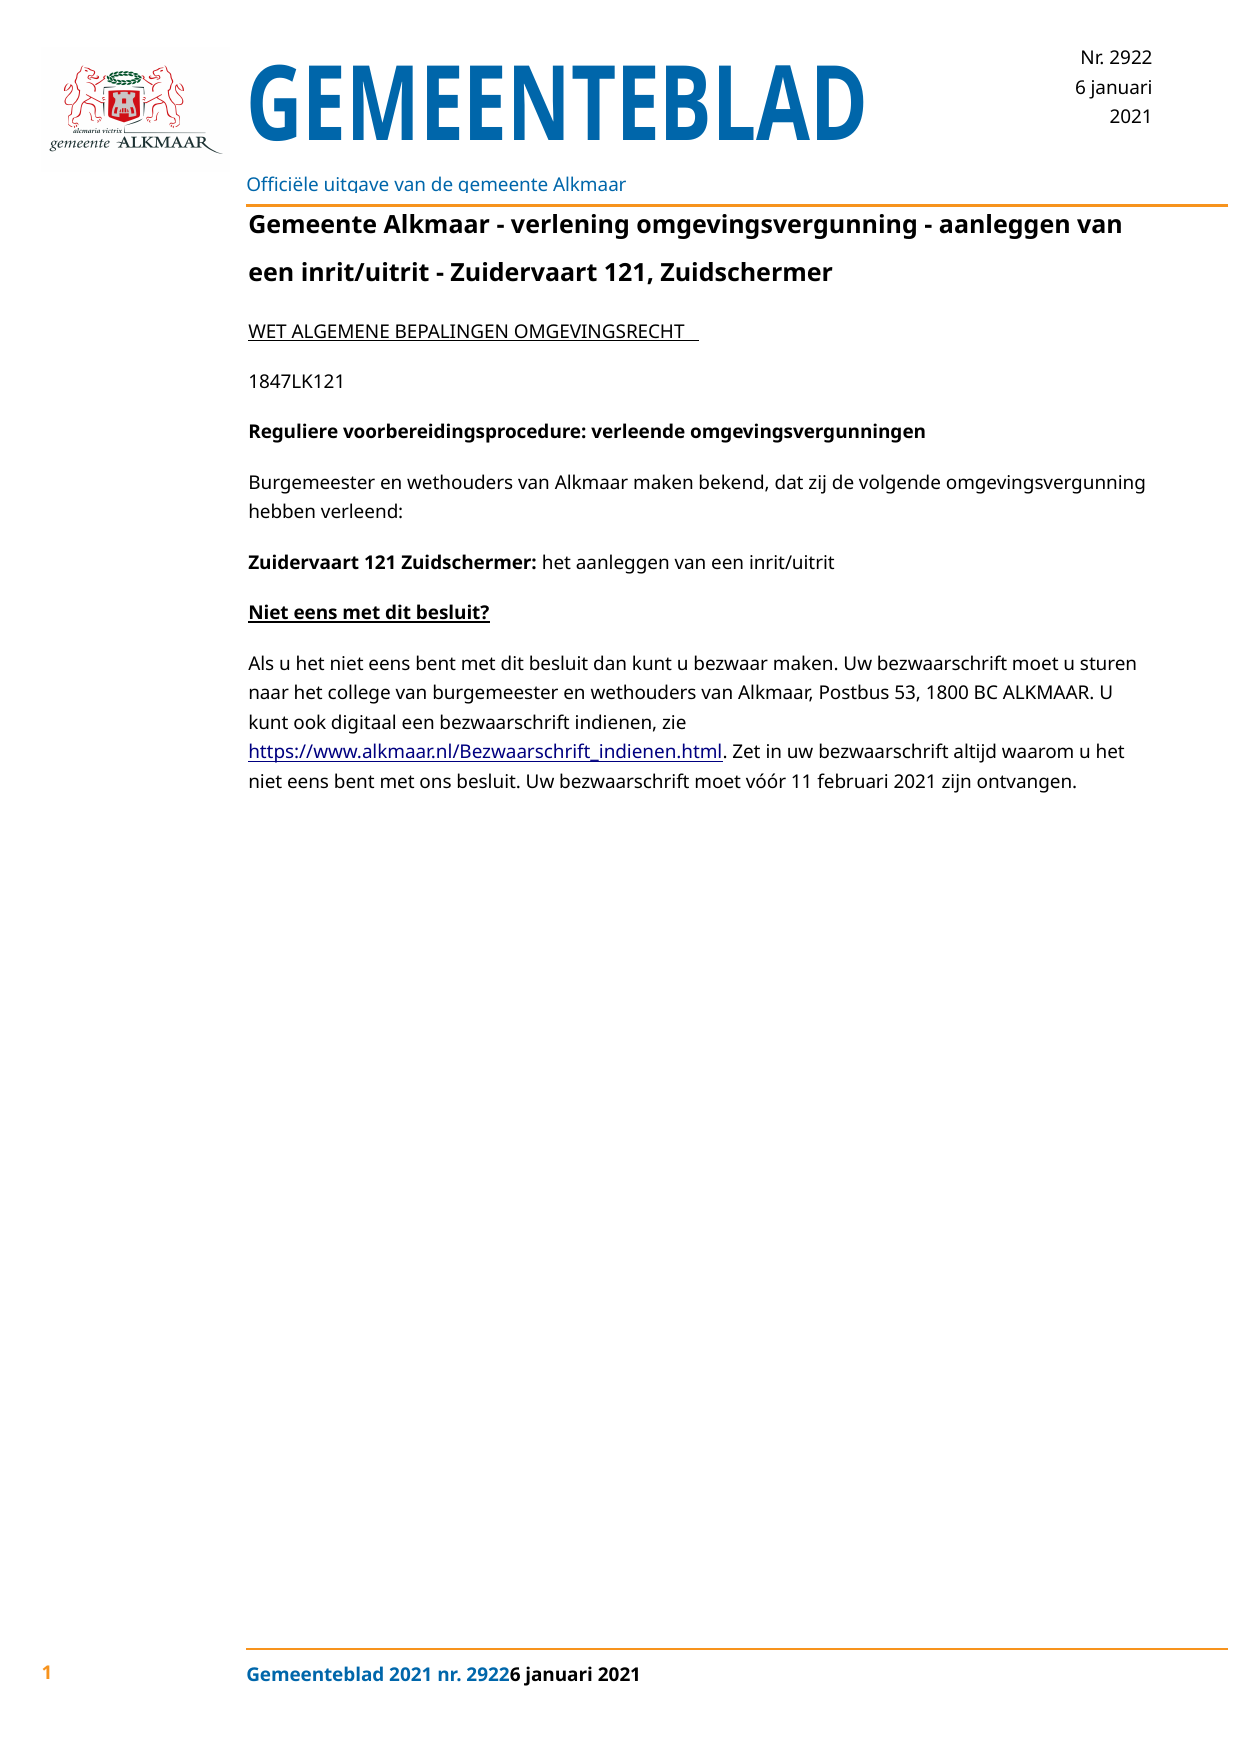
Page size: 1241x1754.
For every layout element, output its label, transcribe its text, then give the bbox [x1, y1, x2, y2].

text Burgemeester en wethouders van Alkmaar maken bekend, dat zij de volgende omgevingsvergunning hebben verleend: [248, 469, 1152, 524]
text 1847LK121 [248, 368, 1152, 394]
picture [41, 47, 231, 172]
text Als u het niet eens bent met dit besluit dan kunt u bezwaar maken. Uw bezwaarschrift moet u sturen naar het college van burgemeester en wethouders van Alkmaar, Postbus 53, 1800 BC ALKMAAR. U kunt ook digitaal een bezwaarschrift indienen, zie https://www.alkmaar.nl/Bezwaarschrift_indienen.html. Zet in uw bezwaarschrift altijd waarom u het niet eens bent met ons besluit. Uw bezwaarschrift moet vóór 11 februari 2021 zijn ontvangen. [248, 650, 1152, 794]
text Reguliere voorbereidingsprocedure: verleende omgevingsvergunningen [248, 419, 1152, 444]
text Niet eens met dit besluit? [248, 599, 1152, 625]
text Gemeente Alkmaar - verlening omgevingsvergunning - aanleggen van een inrit/uitrit - Zuidervaart 121, Zuidschermer [248, 207, 1152, 288]
text WET ALGEMENE BEPALINGEN OMGEVINGSRECHT [248, 318, 1152, 344]
text Zuidervaart 121 Zuidschermer: het aanleggen van een inrit/uitrit [248, 549, 1152, 575]
